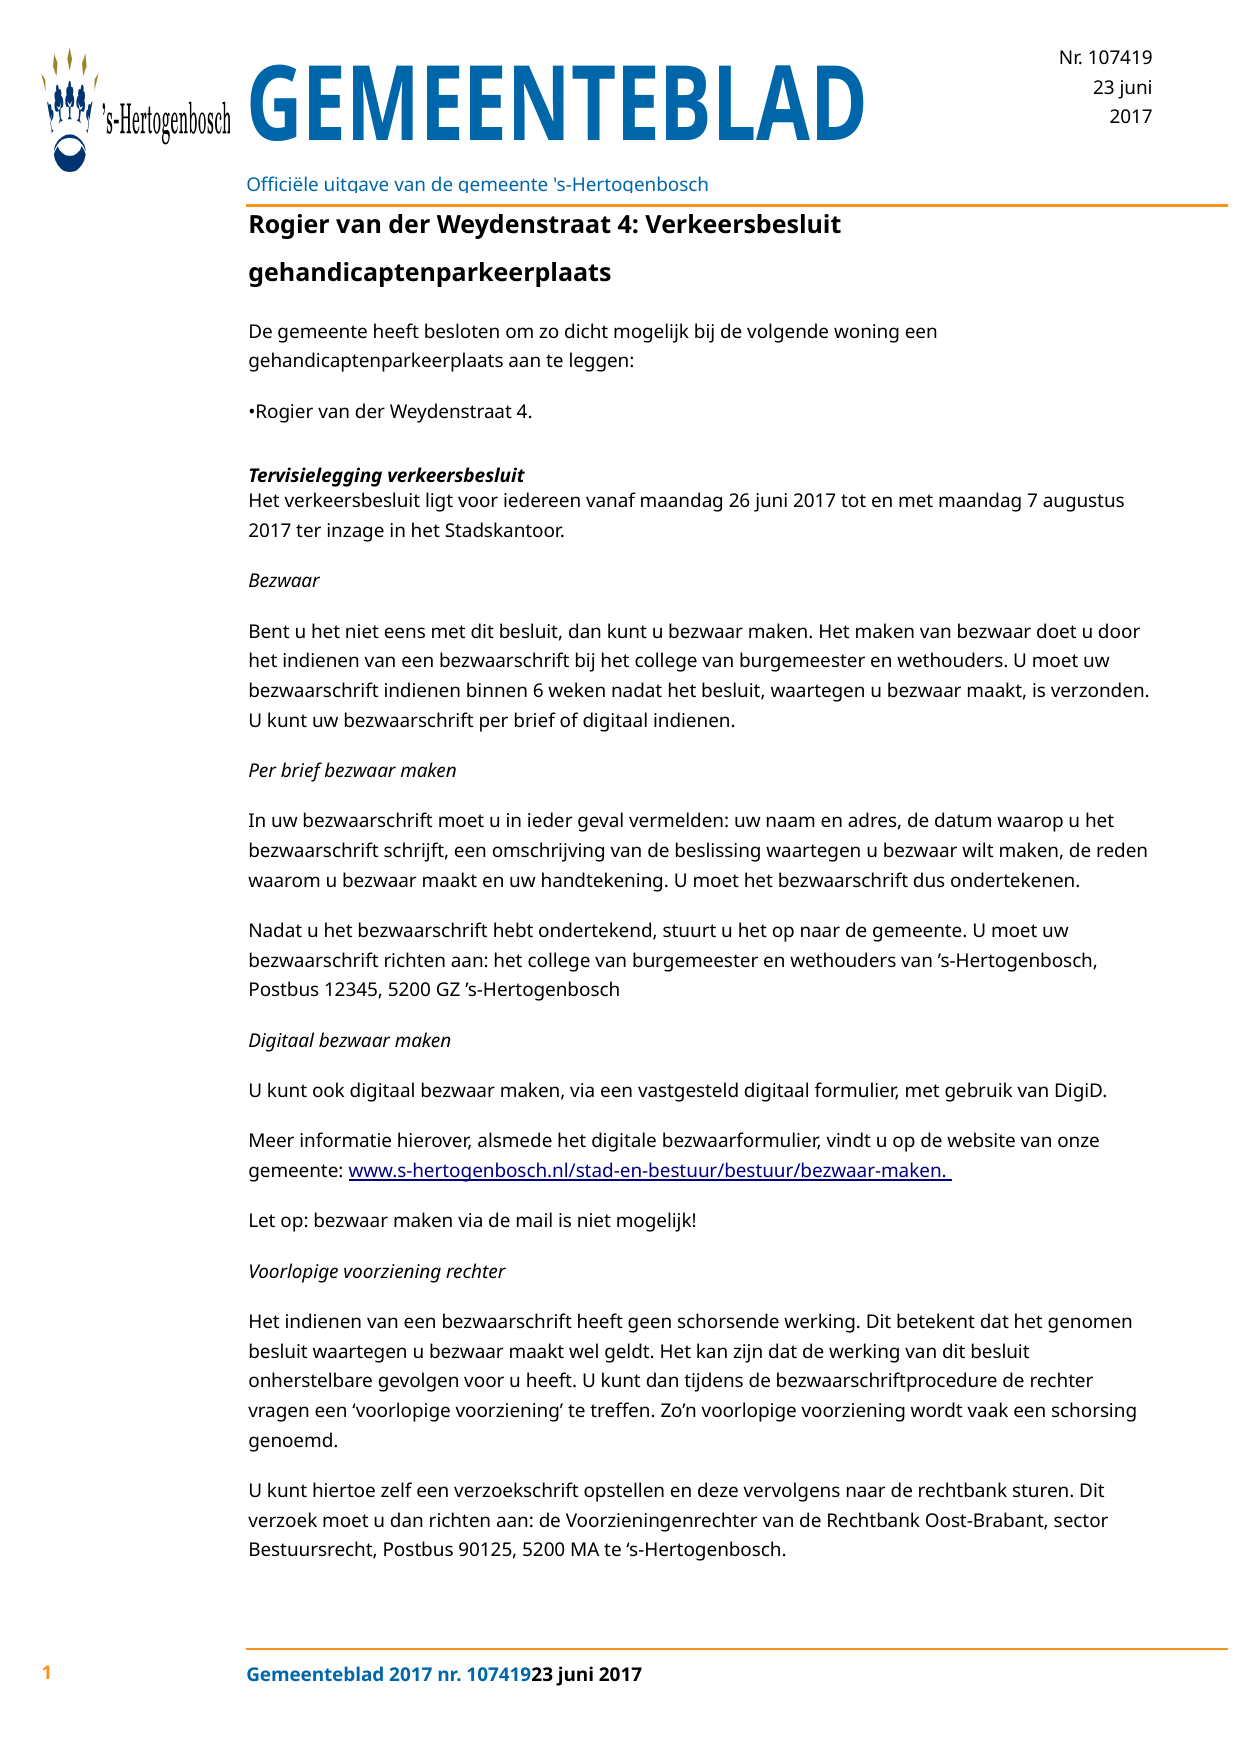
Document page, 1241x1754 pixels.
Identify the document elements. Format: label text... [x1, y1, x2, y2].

text Meer informatie hierover, alsmede het digitale bezwaarformulier, vindt u op de website van onze gemeente: www.s-hertogenbosch.nl/stad-en-bestuur/bestuur/bezwaar-maken. [248, 1128, 1152, 1183]
text Nadat u het bezwaarschrift hebt ondertekend, stuurt u het op naar de gemeente. U moet uw bezwaarschrift richten aan: het college van burgemeester en wethouders van ’s-Hertogenbosch, Postbus 12345, 5200 GZ ’s-Hertogenbosch [248, 917, 1152, 1002]
text •Rogier van der Weydenstraat 4. [248, 398, 1152, 424]
picture [41, 47, 231, 172]
text Bent u het niet eens met dit besluit, dan kunt u bezwaar maken. Het maken van bezwaar doet u door het indienen van een bezwaarschrift bij het college van burgemeester en wethouders. U moet uw bezwaarschrift indienen binnen 6 weken nadat het besluit, waartegen u bezwaar maakt, is verzonden. U kunt uw bezwaarschrift per brief of digitaal indienen. [248, 618, 1152, 732]
text De gemeente heeft besloten om zo dicht mogelijk bij de volgende woning een gehandicaptenparkeerplaats aan te leggen: [248, 318, 1152, 373]
text U kunt hiertoe zelf een verzoekschrift opstellen en deze vervolgens naar de rechtbank sturen. Dit verzoek moet u dan richten aan: de Voorzieningenrechter van de Rechtbank Oost-Brabant, sector Bestuursrecht, Postbus 90125, 5200 MA te ‘s-Hertogenbosch. [248, 1477, 1152, 1562]
text Digitaal bezwaar maken [248, 1027, 1152, 1052]
text U kunt ook digitaal bezwaar maken, via een vastgesteld digitaal formulier, met gebruik van DigiD. [248, 1077, 1152, 1103]
text Per brief bezwaar maken [248, 757, 1152, 783]
text In uw bezwaarschrift moet u in ieder geval vermelden: uw naam en adres, de datum waarop u het bezwaarschrift schrijft, een omschrijving van de beslissing waartegen u bezwaar wilt maken, de reden waarom u bezwaar maakt en uw handtekening. U moet het bezwaarschrift dus ondertekenen. [248, 808, 1152, 892]
text Bezwaar [248, 568, 1152, 593]
text Let op: bezwaar maken via de mail is niet mogelijk! [248, 1208, 1152, 1233]
text Het indienen van een bezwaarschrift heeft geen schorsende werking. Dit betekent dat het genomen besluit waartegen u bezwaar maakt wel geldt. Het kan zijn dat de werking van dit besluit onherstelbare gevolgen voor u heeft. U kunt dan tijdens de bezwaarschriftprocedure de rechter vragen een ‘voorlopige voorziening’ te treffen. Zo’n voorlopige voorziening wordt vaak een schorsing genoemd. [248, 1308, 1152, 1452]
text Voorlopige voorziening rechter [248, 1258, 1152, 1284]
text Het verkeersbesluit ligt voor iedereen vanaf maandag 26 juni 2017 tot en met maandag 7 augustus 2017 ter inzage in het Stadskantoor. [248, 488, 1152, 543]
text Rogier van der Weydenstraat 4: Verkeersbesluit gehandicaptenparkeerplaats [248, 207, 1152, 288]
text Tervisielegging verkeersbesluit [248, 462, 1152, 488]
